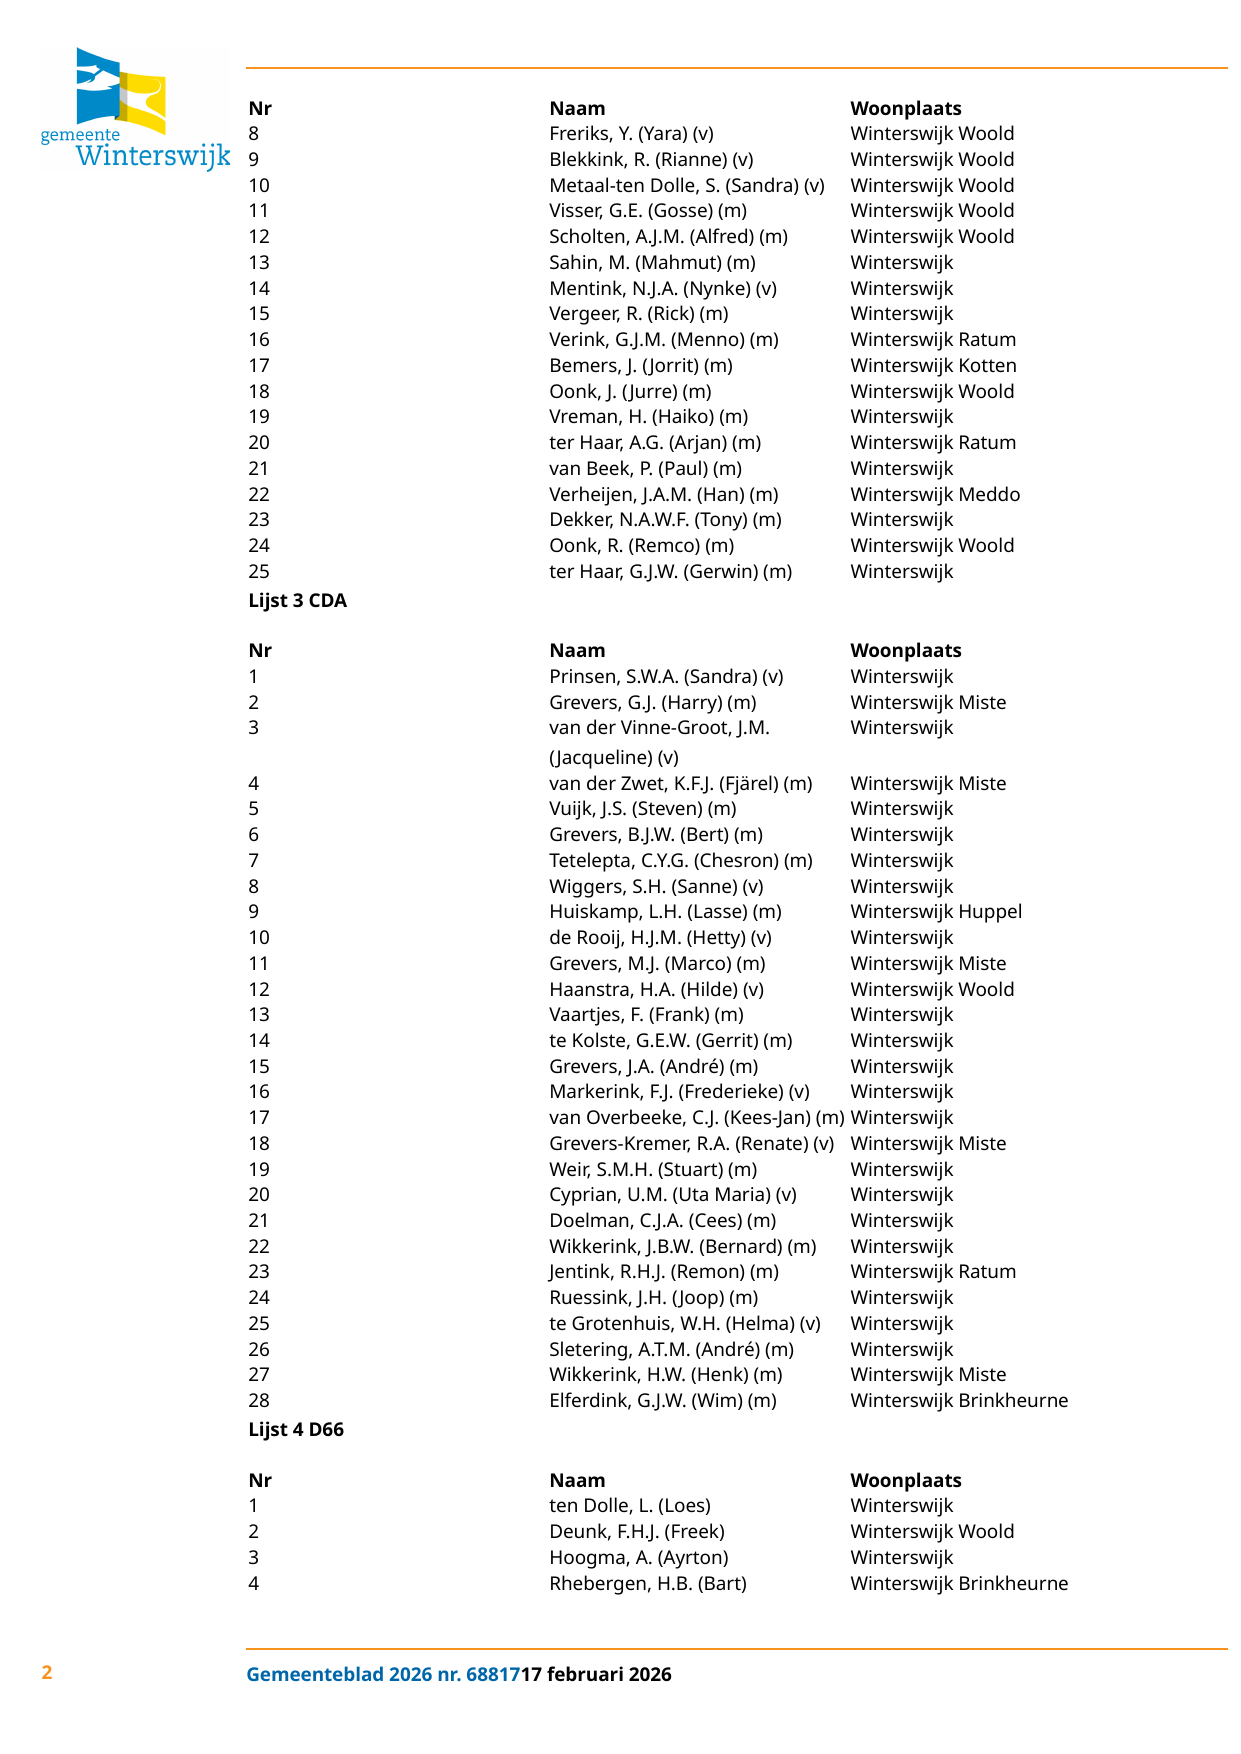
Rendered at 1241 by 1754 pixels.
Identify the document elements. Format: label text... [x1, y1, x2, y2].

table_cell Winterswijk [850, 1310, 1152, 1336]
table_cell Visser, G.E. (Gosse) (m) [549, 198, 850, 223]
table_cell Winterswijk Woold [850, 532, 1152, 558]
table_cell Doelman, C.J.A. (Cees) (m) [549, 1207, 850, 1233]
table_cell 12 [248, 976, 549, 1001]
table_cell 15 [248, 301, 549, 326]
table_cell 2 [248, 1518, 549, 1544]
table_cell Grevers, G.J. (Harry) (m) [549, 689, 850, 714]
table_cell Winterswijk [850, 455, 1152, 481]
table_header Woonplaats [850, 95, 1152, 121]
table_cell Verink, G.J.M. (Menno) (m) [549, 326, 850, 352]
text Lijst 4 D66 [248, 1416, 1152, 1442]
table_cell Prinsen, S.W.A. (Sandra) (v) [549, 663, 850, 689]
table_cell 10 [248, 924, 549, 950]
table_cell 9 [248, 899, 549, 924]
table_cell 15 [248, 1053, 549, 1079]
table_cell Markerink, F.J. (Frederieke) (v) [549, 1079, 850, 1104]
table_cell 24 [248, 532, 549, 558]
table_cell Sletering, A.T.M. (André) (m) [549, 1336, 850, 1362]
table_header Naam [549, 1467, 850, 1493]
table_cell 21 [248, 1207, 549, 1233]
table_cell 20 [248, 1182, 549, 1207]
table_cell 5 [248, 796, 549, 821]
table_cell Winterswijk Miste [850, 1130, 1152, 1156]
table_cell 19 [248, 1156, 549, 1182]
table_cell Dekker, N.A.W.F. (Tony) (m) [549, 506, 850, 532]
table_cell Winterswijk [850, 1001, 1152, 1027]
table_cell 11 [248, 198, 549, 223]
table_cell 3 [248, 715, 549, 770]
table_cell 23 [248, 1259, 549, 1284]
table_cell Winterswijk Miste [850, 1362, 1152, 1387]
table_header Woonplaats [850, 1467, 1152, 1493]
table_cell Mentink, N.J.A. (Nynke) (v) [549, 275, 850, 301]
table_cell 3 [248, 1544, 549, 1570]
table_cell Winterswijk [850, 558, 1152, 584]
table_cell Haanstra, H.A. (Hilde) (v) [549, 976, 850, 1001]
table_cell Winterswijk Miste [850, 950, 1152, 976]
table_cell 4 [248, 770, 549, 796]
table_cell Grevers, M.J. (Marco) (m) [549, 950, 850, 976]
table_cell Winterswijk [850, 1156, 1152, 1182]
table_cell Winterswijk [850, 249, 1152, 275]
table_cell Winterswijk Woold [850, 378, 1152, 403]
table_cell Vreman, H. (Haiko) (m) [549, 404, 850, 429]
table_cell Winterswijk [850, 663, 1152, 689]
table_cell Wiggers, S.H. (Sanne) (v) [549, 873, 850, 898]
table_cell Cyprian, U.M. (Uta Maria) (v) [549, 1182, 850, 1207]
table_cell Winterswijk [850, 1079, 1152, 1104]
table_cell ten Dolle, L. (Loes) [549, 1493, 850, 1518]
table_cell 1 [248, 1493, 549, 1518]
table_cell 8 [248, 121, 549, 146]
table_cell Grevers, B.J.W. (Bert) (m) [549, 821, 850, 847]
table_cell Verheijen, J.A.M. (Han) (m) [549, 481, 850, 506]
table_cell Winterswijk [850, 1053, 1152, 1079]
table_cell Winterswijk [850, 1285, 1152, 1310]
table_cell Winterswijk Kotten [850, 352, 1152, 378]
table_header Nr [248, 638, 549, 663]
table_cell Winterswijk [850, 924, 1152, 950]
table_cell Winterswijk Woold [850, 224, 1152, 249]
table_cell 6 [248, 821, 549, 847]
table_header Woonplaats [850, 638, 1152, 663]
table_cell 18 [248, 378, 549, 403]
table_cell Winterswijk Woold [850, 121, 1152, 146]
table_cell 28 [248, 1388, 549, 1413]
table_cell Winterswijk [850, 1493, 1152, 1518]
table_cell Winterswijk Ratum [850, 1259, 1152, 1284]
table_cell Winterswijk Ratum [850, 429, 1152, 455]
table_cell Winterswijk [850, 275, 1152, 301]
table_header Naam [549, 638, 850, 663]
table_cell 16 [248, 1079, 549, 1104]
table_cell ter Haar, A.G. (Arjan) (m) [549, 429, 850, 455]
table_cell Winterswijk [850, 796, 1152, 821]
table_cell Vaartjes, F. (Frank) (m) [549, 1001, 850, 1027]
table_cell Winterswijk [850, 1027, 1152, 1053]
table_cell 25 [248, 1310, 549, 1336]
table_cell Grevers-Kremer, R.A. (Renate) (v) [549, 1130, 850, 1156]
table_cell 12 [248, 224, 549, 249]
picture [225, 153, 231, 162]
table_header Naam [549, 95, 850, 121]
table_cell Vergeer, R. (Rick) (m) [549, 301, 850, 326]
table_cell 8 [248, 873, 549, 898]
picture [41, 47, 231, 172]
table_cell 11 [248, 950, 549, 976]
table_cell van Overbeeke, C.J. (Kees-Jan) (m) [549, 1104, 850, 1130]
table_cell Tetelepta, C.Y.G. (Chesron) (m) [549, 847, 850, 873]
table_cell 13 [248, 249, 549, 275]
table_cell Winterswijk [850, 873, 1152, 898]
table_cell 1 [248, 663, 549, 689]
table_cell Winterswijk [850, 404, 1152, 429]
table_cell 17 [248, 352, 549, 378]
table_cell 14 [248, 275, 549, 301]
table_cell Deunk, F.H.J. (Freek) [549, 1518, 850, 1544]
table_cell Winterswijk Ratum [850, 326, 1152, 352]
table_cell Hoogma, A. (Ayrton) [549, 1544, 850, 1570]
table_cell Wikkerink, J.B.W. (Bernard) (m) [549, 1233, 850, 1259]
table_cell Huiskamp, L.H. (Lasse) (m) [549, 899, 850, 924]
table_cell Ruessink, J.H. (Joop) (m) [549, 1285, 850, 1310]
table_cell Weir, S.M.H. (Stuart) (m) [549, 1156, 850, 1182]
table_cell Winterswijk Woold [850, 146, 1152, 172]
table_cell 7 [248, 847, 549, 873]
table_cell 20 [248, 429, 549, 455]
table_cell Winterswijk [850, 1544, 1152, 1570]
table_cell van der Vinne-Groot, J.M. (Jacqueline) (v) [549, 715, 850, 770]
table_header Nr [248, 1467, 549, 1493]
table_cell Winterswijk Woold [850, 198, 1152, 223]
table_cell Winterswijk Miste [850, 770, 1152, 796]
table_cell Winterswijk [850, 847, 1152, 873]
table_cell Winterswijk Brinkheurne [850, 1388, 1152, 1413]
table_cell 22 [248, 1233, 549, 1259]
table_cell Winterswijk [850, 1104, 1152, 1130]
table_cell van der Zwet, K.F.J. (Fjärel) (m) [549, 770, 850, 796]
table_cell 24 [248, 1285, 549, 1310]
table_cell 21 [248, 455, 549, 481]
table_cell Winterswijk Woold [850, 172, 1152, 198]
table_cell 16 [248, 326, 549, 352]
text Lijst 3 CDA [248, 587, 1152, 613]
table_cell Blekkink, R. (Rianne) (v) [549, 146, 850, 172]
table_cell 17 [248, 1104, 549, 1130]
table_cell Sahin, M. (Mahmut) (m) [549, 249, 850, 275]
table_cell Winterswijk [850, 1182, 1152, 1207]
table_cell 2 [248, 689, 549, 714]
table_cell 25 [248, 558, 549, 584]
table_cell Winterswijk [850, 1207, 1152, 1233]
table_cell Winterswijk Miste [850, 689, 1152, 714]
table_cell 22 [248, 481, 549, 506]
table_cell te Grotenhuis, W.H. (Helma) (v) [549, 1310, 850, 1336]
table_cell Winterswijk Meddo [850, 481, 1152, 506]
table_cell Winterswijk Brinkheurne [850, 1570, 1152, 1596]
table_cell de Rooij, H.J.M. (Hetty) (v) [549, 924, 850, 950]
table_cell ter Haar, G.J.W. (Gerwin) (m) [549, 558, 850, 584]
table_cell te Kolste, G.E.W. (Gerrit) (m) [549, 1027, 850, 1053]
table_cell Rhebergen, H.B. (Bart) [549, 1570, 850, 1596]
table_cell Winterswijk [850, 1336, 1152, 1362]
table_cell Bemers, J. (Jorrit) (m) [549, 352, 850, 378]
table_cell Freriks, Y. (Yara) (v) [549, 121, 850, 146]
table_cell 26 [248, 1336, 549, 1362]
table_cell Metaal-ten Dolle, S. (Sandra) (v) [549, 172, 850, 198]
table_cell Grevers, J.A. (André) (m) [549, 1053, 850, 1079]
table_cell Winterswijk Woold [850, 1518, 1152, 1544]
table_cell 23 [248, 506, 549, 532]
table_cell Winterswijk [850, 301, 1152, 326]
table_cell Oonk, J. (Jurre) (m) [549, 378, 850, 403]
table_cell Winterswijk [850, 821, 1152, 847]
table_cell 27 [248, 1362, 549, 1387]
table_cell Scholten, A.J.M. (Alfred) (m) [549, 224, 850, 249]
table_cell 10 [248, 172, 549, 198]
table_cell Winterswijk Woold [850, 976, 1152, 1001]
table_cell Vuijk, J.S. (Steven) (m) [549, 796, 850, 821]
table_cell Winterswijk [850, 1233, 1152, 1259]
table_cell Winterswijk [850, 506, 1152, 532]
table_cell Oonk, R. (Remco) (m) [549, 532, 850, 558]
table_cell Winterswijk [850, 715, 1152, 770]
table_cell Elferdink, G.J.W. (Wim) (m) [549, 1388, 850, 1413]
table_cell Jentink, R.H.J. (Remon) (m) [549, 1259, 850, 1284]
table_cell Wikkerink, H.W. (Henk) (m) [549, 1362, 850, 1387]
table_cell Winterswijk Huppel [850, 899, 1152, 924]
table_header Nr [248, 95, 549, 121]
table_cell 18 [248, 1130, 549, 1156]
table_cell 13 [248, 1001, 549, 1027]
table_cell van Beek, P. (Paul) (m) [549, 455, 850, 481]
table_cell 9 [248, 146, 549, 172]
table_cell 4 [248, 1570, 549, 1596]
table_cell 19 [248, 404, 549, 429]
table_cell 14 [248, 1027, 549, 1053]
